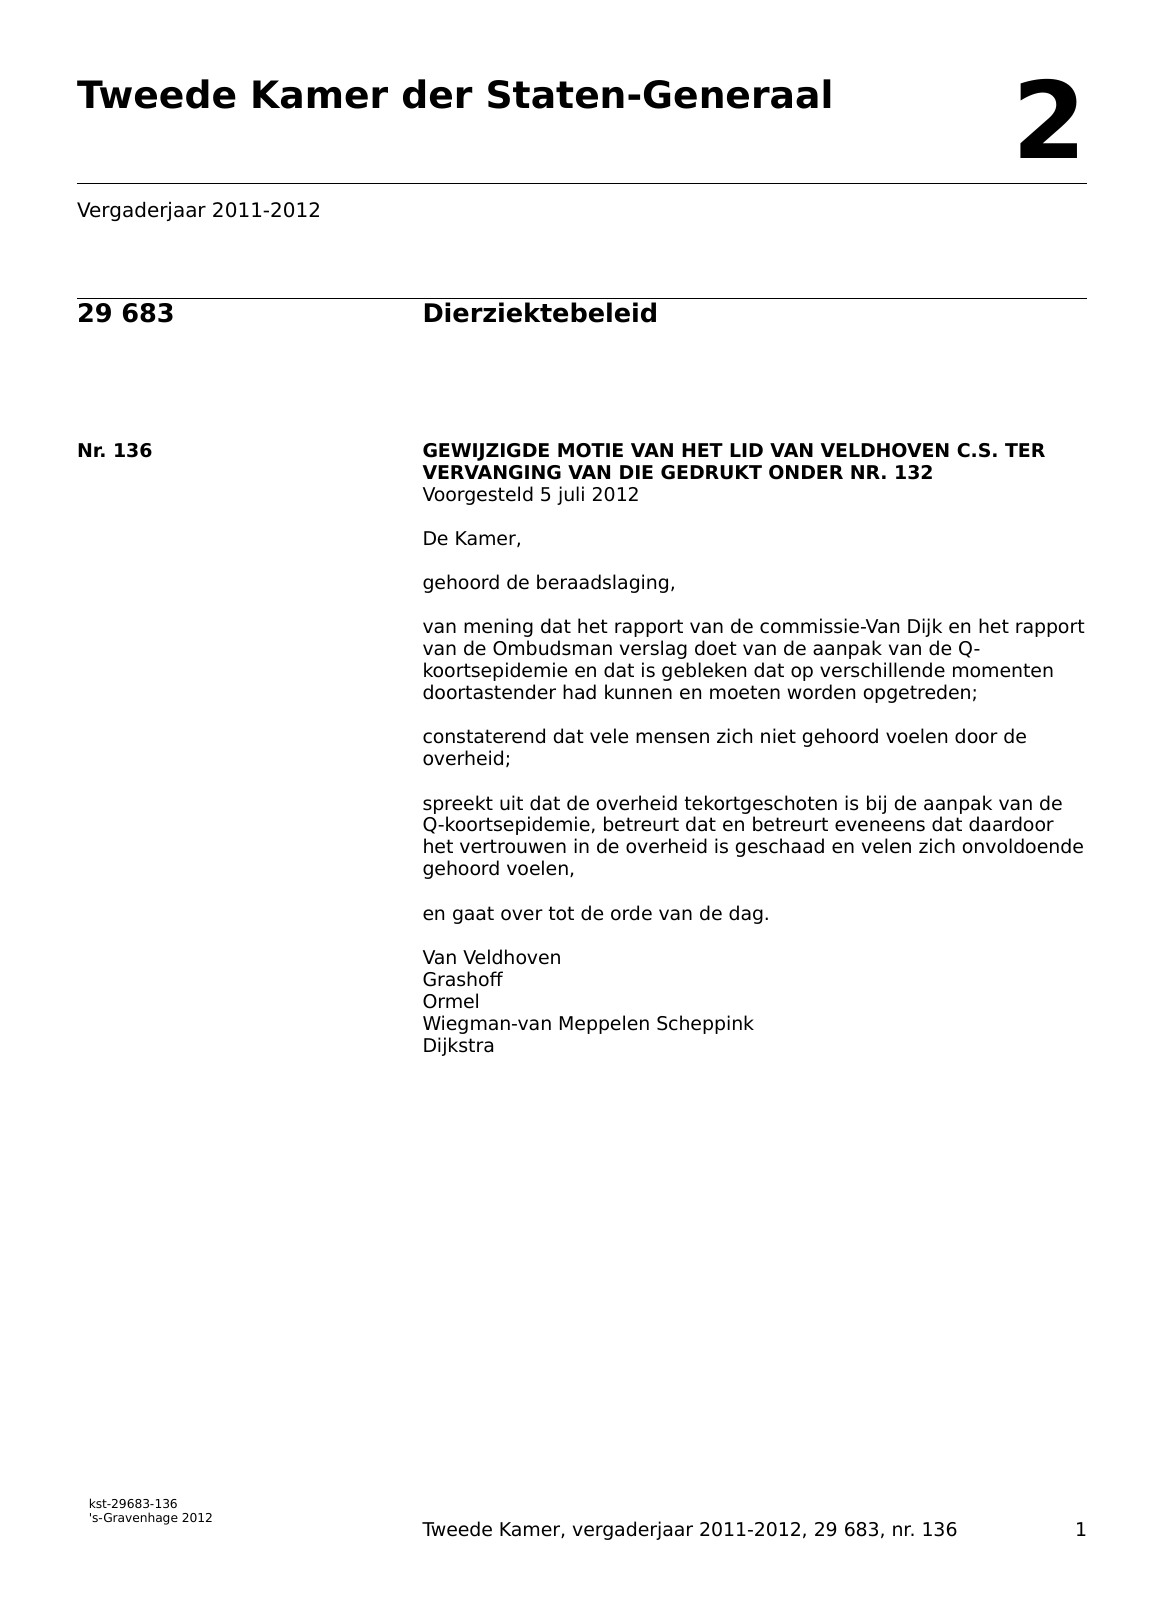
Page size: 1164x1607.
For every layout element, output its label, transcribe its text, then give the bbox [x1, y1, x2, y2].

text Ormel [422, 991, 1087, 1013]
text en gaat over tot de orde van de dag. [422, 902, 1087, 924]
text Dijkstra [422, 1034, 1087, 1057]
text Grashoff [422, 969, 1087, 991]
table_header Tweede Kamer der Staten-Generaal [77, 59, 886, 183]
text constaterend dat vele mensen zich niet gehoord voelen door de overheid; [422, 726, 1087, 770]
text Van Veldhoven [422, 947, 1087, 969]
table_cell Vergaderjaar 2011-2012 [77, 184, 1087, 298]
subtitle Nr. 136 GEWIJZIGDE MOTIE VAN HET LID VAN VELDHOVEN C.S. TER VERVANGING VAN DIE GEDRUKT ONDER NR. 132 [77, 440, 1087, 484]
text gehoord de beraadslaging, [422, 572, 1087, 594]
text kst-29683-136 [88, 1497, 323, 1511]
text De Kamer, [422, 528, 1087, 550]
text 's-Gravenhage 2012 [88, 1511, 323, 1525]
subtitle 29 683 Dierziektebeleid [77, 299, 1087, 329]
text van mening dat het rapport van de commissie-Van Dijk en het rapport van de Ombudsman verslag doet van de aanpak van de Q-koortsepidemie en dat is gebleken dat op verschillende momenten doortastender had kunnen en moeten worden opgetreden; [422, 616, 1087, 704]
text spreekt uit dat de overheid tekortgeschoten is bij de aanpak van de Q-koortsepidemie, betreurt dat en betreurt eveneens dat daardoor het vertrouwen in de overheid is geschaad en velen zich onvoldoende gehoord voelen, [422, 792, 1087, 880]
table_header 2 [886, 59, 1087, 183]
text Voorgesteld 5 juli 2012 [422, 484, 1087, 506]
text Wiegman-van Meppelen Scheppink [422, 1013, 1087, 1034]
